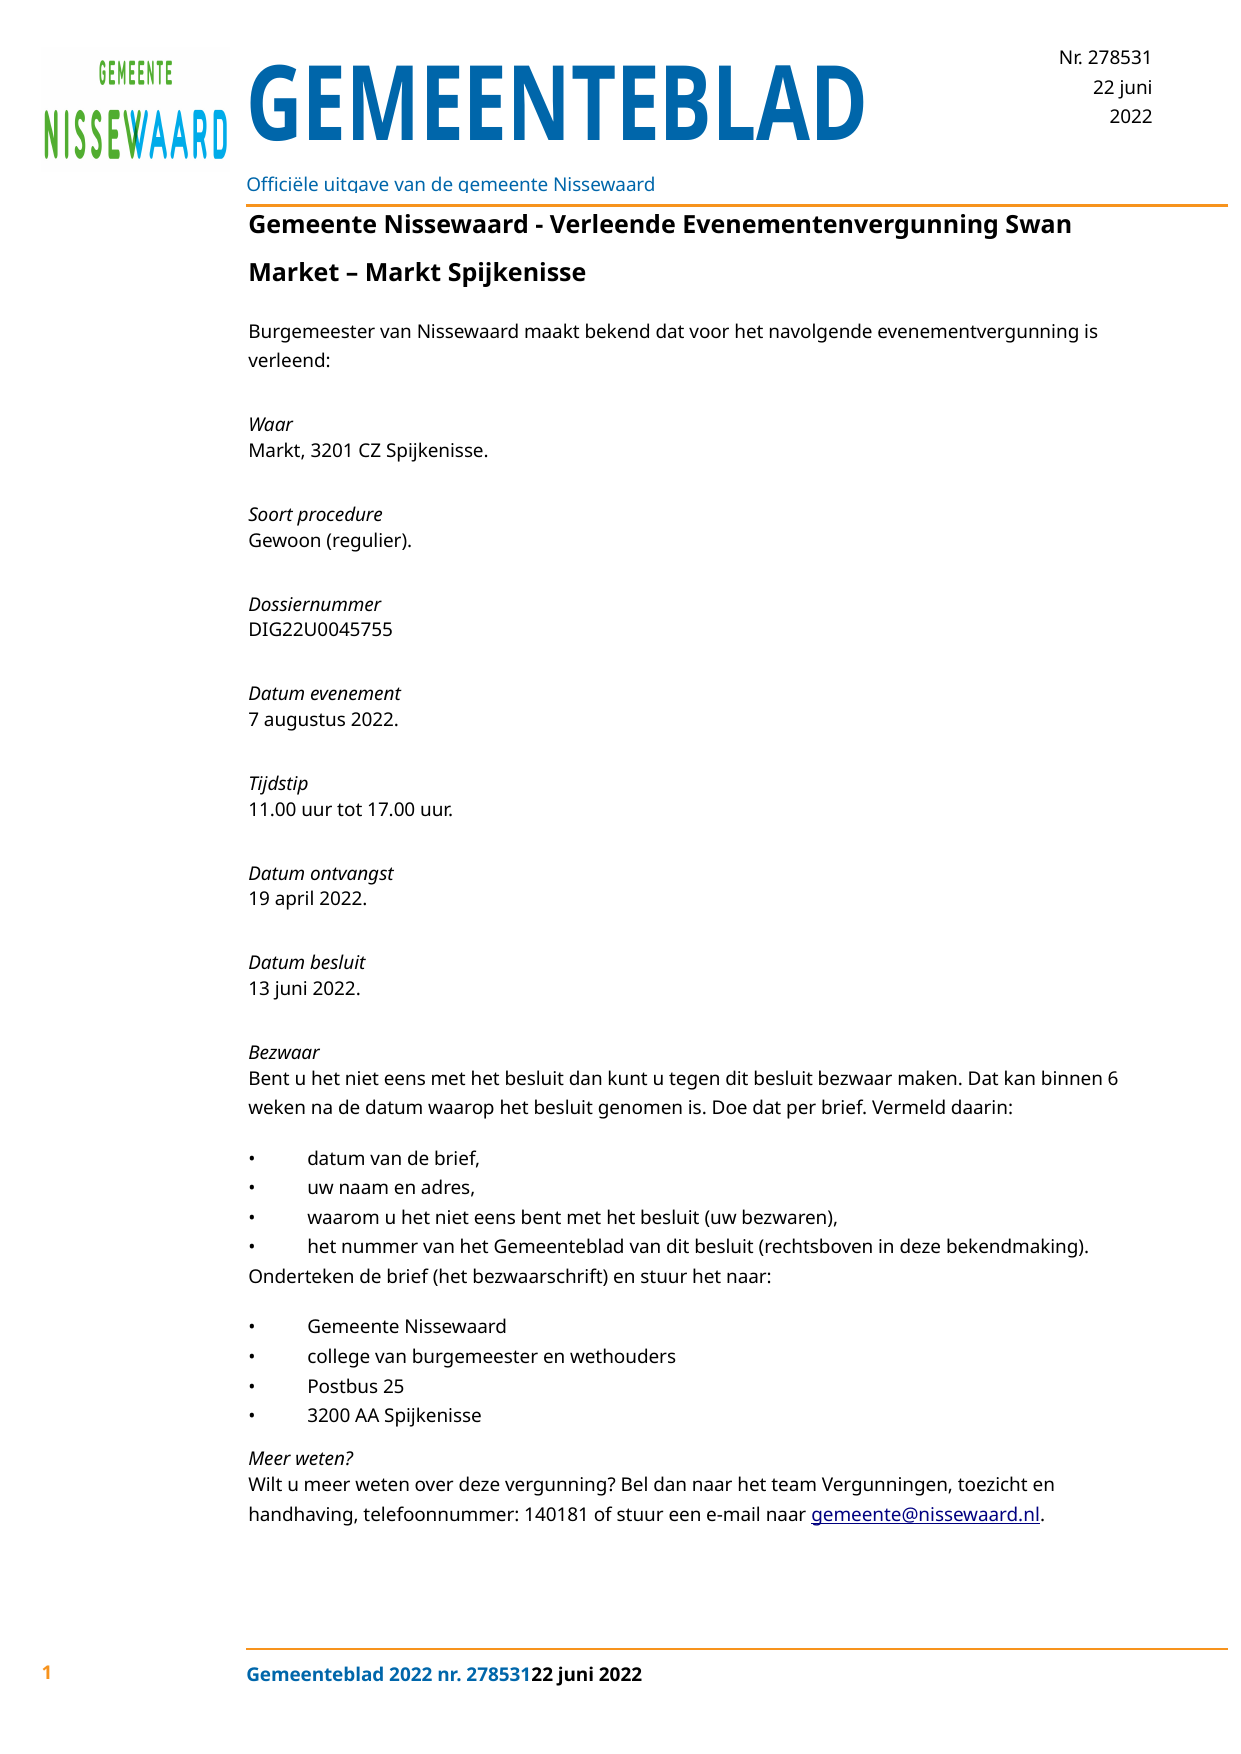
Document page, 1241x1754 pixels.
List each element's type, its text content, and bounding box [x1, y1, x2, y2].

list het nummer van het Gemeenteblad van dit besluit (rechtsboven in deze bekendmaking). [248, 1234, 1152, 1259]
list uw naam en adres, [248, 1174, 1152, 1200]
text Datum evenement [248, 681, 1152, 706]
text Bezwaar [248, 1039, 1152, 1065]
list 3200 AA Spijkenisse [248, 1402, 1152, 1428]
picture [41, 47, 231, 172]
text 19 april 2022. [248, 886, 1152, 911]
text DIG22U0045755 [248, 617, 1152, 642]
list datum van de brief, [248, 1145, 1152, 1171]
text 11.00 uur tot 17.00 uur. [248, 796, 1152, 822]
text Wilt u meer weten over deze vergunning? Bel dan naar het team Vergunningen, toezicht en handhaving, telefoonnummer: 140181 of stuur een e-mail naar gemeente@nissewaard.nl. [248, 1471, 1152, 1527]
text Gewoon (regulier). [248, 527, 1152, 553]
text Meer weten? [248, 1446, 1152, 1471]
text Gemeente Nissewaard - Verleende Evenementenvergunning Swan Market – Markt Spijkenisse [248, 207, 1152, 288]
text Datum besluit [248, 949, 1152, 975]
text Bent u het niet eens met het besluit dan kunt u tegen dit besluit bezwaar maken. Dat kan binnen 6 weken na de datum waarop het besluit genomen is. Doe dat per brief. Vermeld daarin: [248, 1065, 1152, 1120]
text Tijdstip [248, 770, 1152, 796]
text 13 juni 2022. [248, 975, 1152, 1001]
text Onderteken de brief (het bezwaarschrift) en stuur het naar: [248, 1263, 1152, 1289]
list Gemeente Nissewaard [248, 1314, 1152, 1339]
text 7 augustus 2022. [248, 706, 1152, 732]
text Dossiernummer [248, 591, 1152, 617]
text Soort procedure [248, 501, 1152, 527]
list Postbus 25 [248, 1373, 1152, 1399]
text Burgemeester van Nissewaard maakt bekend dat voor het navolgende evenementvergunning is verleend: [248, 318, 1152, 373]
text Markt, 3201 CZ Spijkenisse. [248, 437, 1152, 463]
text Datum ontvangst [248, 860, 1152, 886]
list college van burgemeester en wethouders [248, 1343, 1152, 1369]
list waarom u het niet eens bent met het besluit (uw bezwaren), [248, 1204, 1152, 1230]
text Waar [248, 411, 1152, 437]
